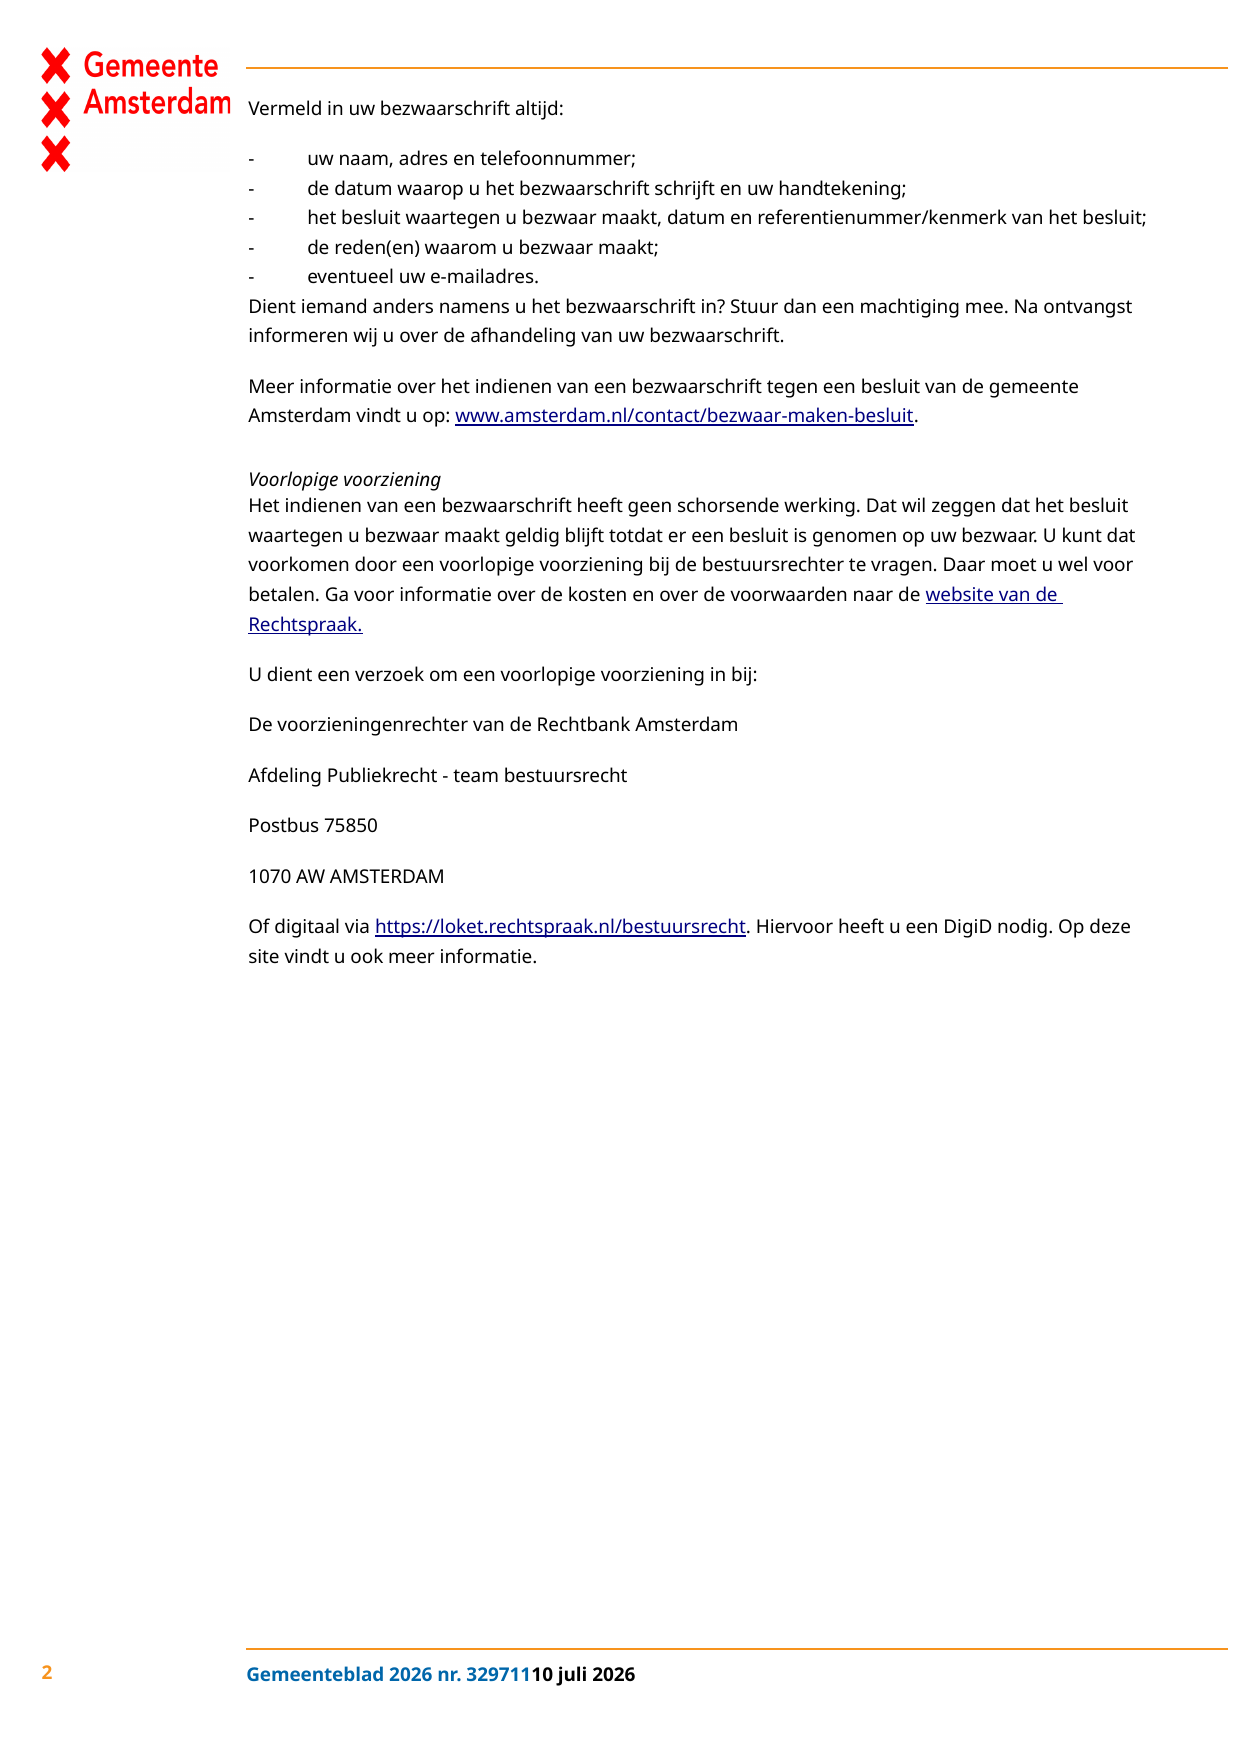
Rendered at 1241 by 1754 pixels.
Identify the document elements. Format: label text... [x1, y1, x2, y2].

list de datum waarop u het bezwaarschrift schrijft en uw handtekening; [248, 175, 1152, 201]
list het besluit waartegen u bezwaar maakt, datum en referentienummer/kenmerk van het besluit; [248, 204, 1152, 230]
text Meer informatie over het indienen van een bezwaarschrift tegen een besluit van de gemeente Amsterdam vindt u op: www.amsterdam.nl/contact/bezwaar-maken-besluit. [248, 373, 1152, 428]
text 1070 AW AMSTERDAM [248, 863, 1152, 888]
text Dient iemand anders namens u het bezwaarschrift in? Stuur dan een machtiging mee. Na ontvangst informeren wij u over de afhandeling van uw bezwaarschrift. [248, 293, 1152, 348]
list de reden(en) waarom u bezwaar maakt; [248, 234, 1152, 260]
text Het indienen van een bezwaarschrift heeft geen schorsende werking. Dat wil zeggen dat het besluit waartegen u bezwaar maakt geldig blijft totdat er een besluit is genomen op uw bezwaar. U kunt dat voorkomen door een voorlopige voorziening bij de bestuursrechter te vragen. Daar moet u wel voor betalen. Ga voor informatie over de kosten en over de voorwaarden naar de website van de Rechtspraak. [248, 492, 1152, 636]
text Of digitaal via https://loket.rechtspraak.nl/bestuursrecht. Hiervoor heeft u een DigiD nodig. Op deze site vindt u ook meer informatie. [248, 913, 1152, 968]
list eventueel uw e-mailadres. [248, 263, 1152, 289]
text Postbus 75850 [248, 812, 1152, 838]
text U dient een verzoek om een voorlopige voorziening in bij: [248, 661, 1152, 687]
text Vermeld in uw bezwaarschrift altijd: [248, 95, 1152, 121]
text Afdeling Publiekrecht - team bestuursrecht [248, 762, 1152, 788]
list uw naam, adres en telefoonnummer; [248, 145, 1152, 171]
text De voorzieningenrechter van de Rechtbank Amsterdam [248, 712, 1152, 737]
picture [41, 47, 231, 172]
text Voorlopige voorziening [248, 467, 1152, 492]
